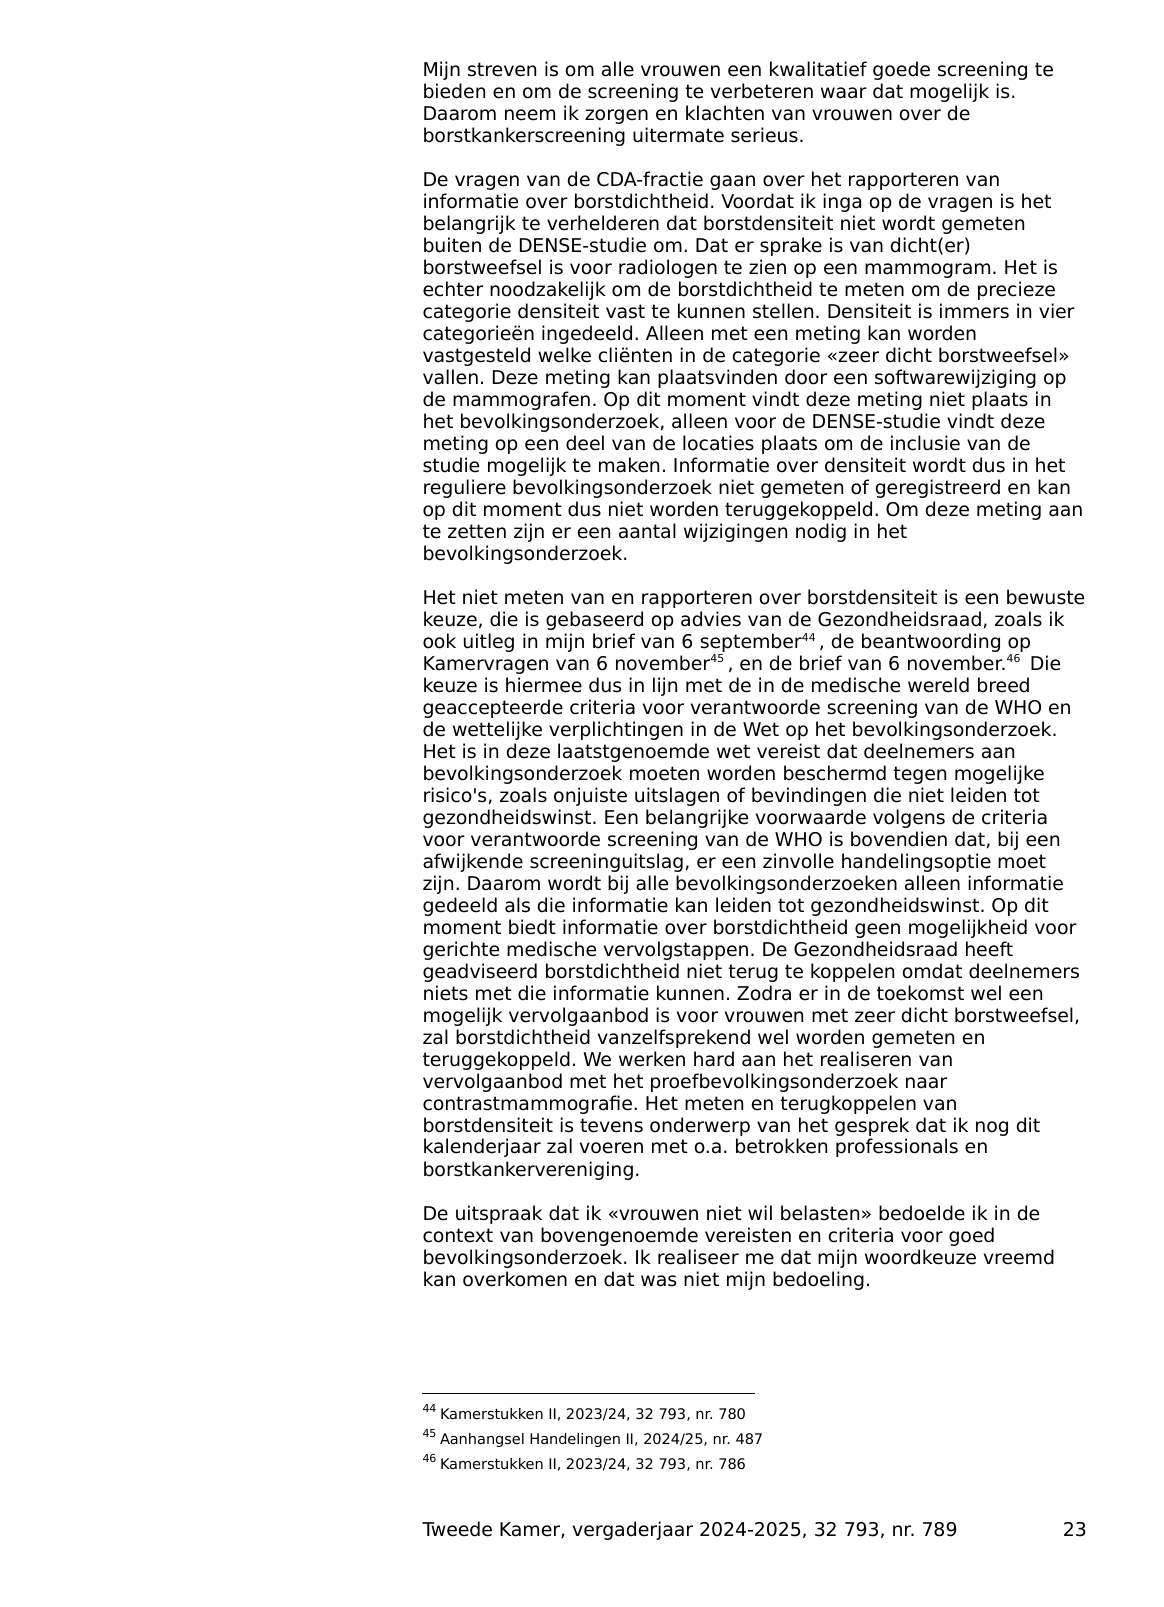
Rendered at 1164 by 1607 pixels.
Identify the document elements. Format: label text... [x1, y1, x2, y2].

text Kamerstukken II, 2023/24, 32 793, nr. 786 [422, 1452, 1087, 1474]
text Kamerstukken II, 2023/24, 32 793, nr. 780 [422, 1402, 1087, 1424]
text Aanhangsel Handelingen II, 2024/25, nr. 487 [422, 1427, 1087, 1449]
text De uitspraak dat ik «vrouwen niet wil belasten» bedoelde ik in de context van bovengenoemde vereisten en criteria voor goed bevolkingsonderzoek. Ik realiseer me dat mijn woordkeuze vreemd kan overkomen en dat was niet mijn bedoeling. [422, 1203, 1087, 1291]
text De vragen van de CDA-fractie gaan over het rapporteren van informatie over borstdichtheid. Voordat ik inga op de vragen is het belangrijk te verhelderen dat borstdensiteit niet wordt gemeten buiten de DENSE-studie om. Dat er sprake is van dicht(er) borstweefsel is voor radiologen te zien op een mammogram. Het is echter noodzakelijk om de borstdichtheid te meten om de precieze categorie densiteit vast te kunnen stellen. Densiteit is immers in vier categorieën ingedeeld. Alleen met een meting kan worden vastgesteld welke cliënten in de categorie «zeer dicht borstweefsel» vallen. Deze meting kan plaatsvinden door een softwarewijziging op de mammografen. Op dit moment vindt deze meting niet plaats in het bevolkingsonderzoek, alleen voor de DENSE-studie vindt deze meting op een deel van de locaties plaats om de inclusie van de studie mogelijk te maken. Informatie over densiteit wordt dus in het reguliere bevolkingsonderzoek niet gemeten of geregistreerd en kan op dit moment dus niet worden teruggekoppeld. Om deze meting aan te zetten zijn er een aantal wijzigingen nodig in het bevolkingsonderzoek. [422, 169, 1087, 565]
text Het niet meten van en rapporteren over borstdensiteit is een bewuste keuze, die is gebaseerd op advies van de Gezondheidsraad, zoals ik ook uitleg in mijn brief van 6 september, de beantwoording op Kamervragen van 6 november, en de brief van 6 november. Die keuze is hiermee dus in lijn met de in de medische wereld breed geaccepteerde criteria voor verantwoorde screening van de WHO en de wettelijke verplichtingen in de Wet op het bevolkingsonderzoek. Het is in deze laatstgenoemde wet vereist dat deelnemers aan bevolkingsonderzoek moeten worden beschermd tegen mogelijke risico's, zoals onjuiste uitslagen of bevindingen die niet leiden tot gezondheidswinst. Een belangrijke voorwaarde volgens de criteria voor verantwoorde screening van de WHO is bovendien dat, bij een afwijkende screeninguitslag, er een zinvolle handelingsoptie moet zijn. Daarom wordt bij alle bevolkingsonderzoeken alleen informatie gedeeld als die informatie kan leiden tot gezondheidswinst. Op dit moment biedt informatie over borstdichtheid geen mogelijkheid voor gerichte medische vervolgstappen. De Gezondheidsraad heeft geadviseerd borstdichtheid niet terug te koppelen omdat deelnemers niets met die informatie kunnen. Zodra er in de toekomst wel een mogelijk vervolgaanbod is voor vrouwen met zeer dicht borstweefsel, zal borstdichtheid vanzelfsprekend wel worden gemeten en teruggekoppeld. We werken hard aan het realiseren van vervolgaanbod met het proefbevolkingsonderzoek naar contrastmammografie. Het meten en terugkoppelen van borstdensiteit is tevens onderwerp van het gesprek dat ik nog dit kalenderjaar zal voeren met o.a. betrokken professionals en borstkankervereniging. [422, 587, 1087, 1180]
text Mijn streven is om alle vrouwen een kwalitatief goede screening te bieden en om de screening te verbeteren waar dat mogelijk is. Daarom neem ik zorgen en klachten van vrouwen over de borstkankerscreening uitermate serieus. [422, 59, 1087, 147]
